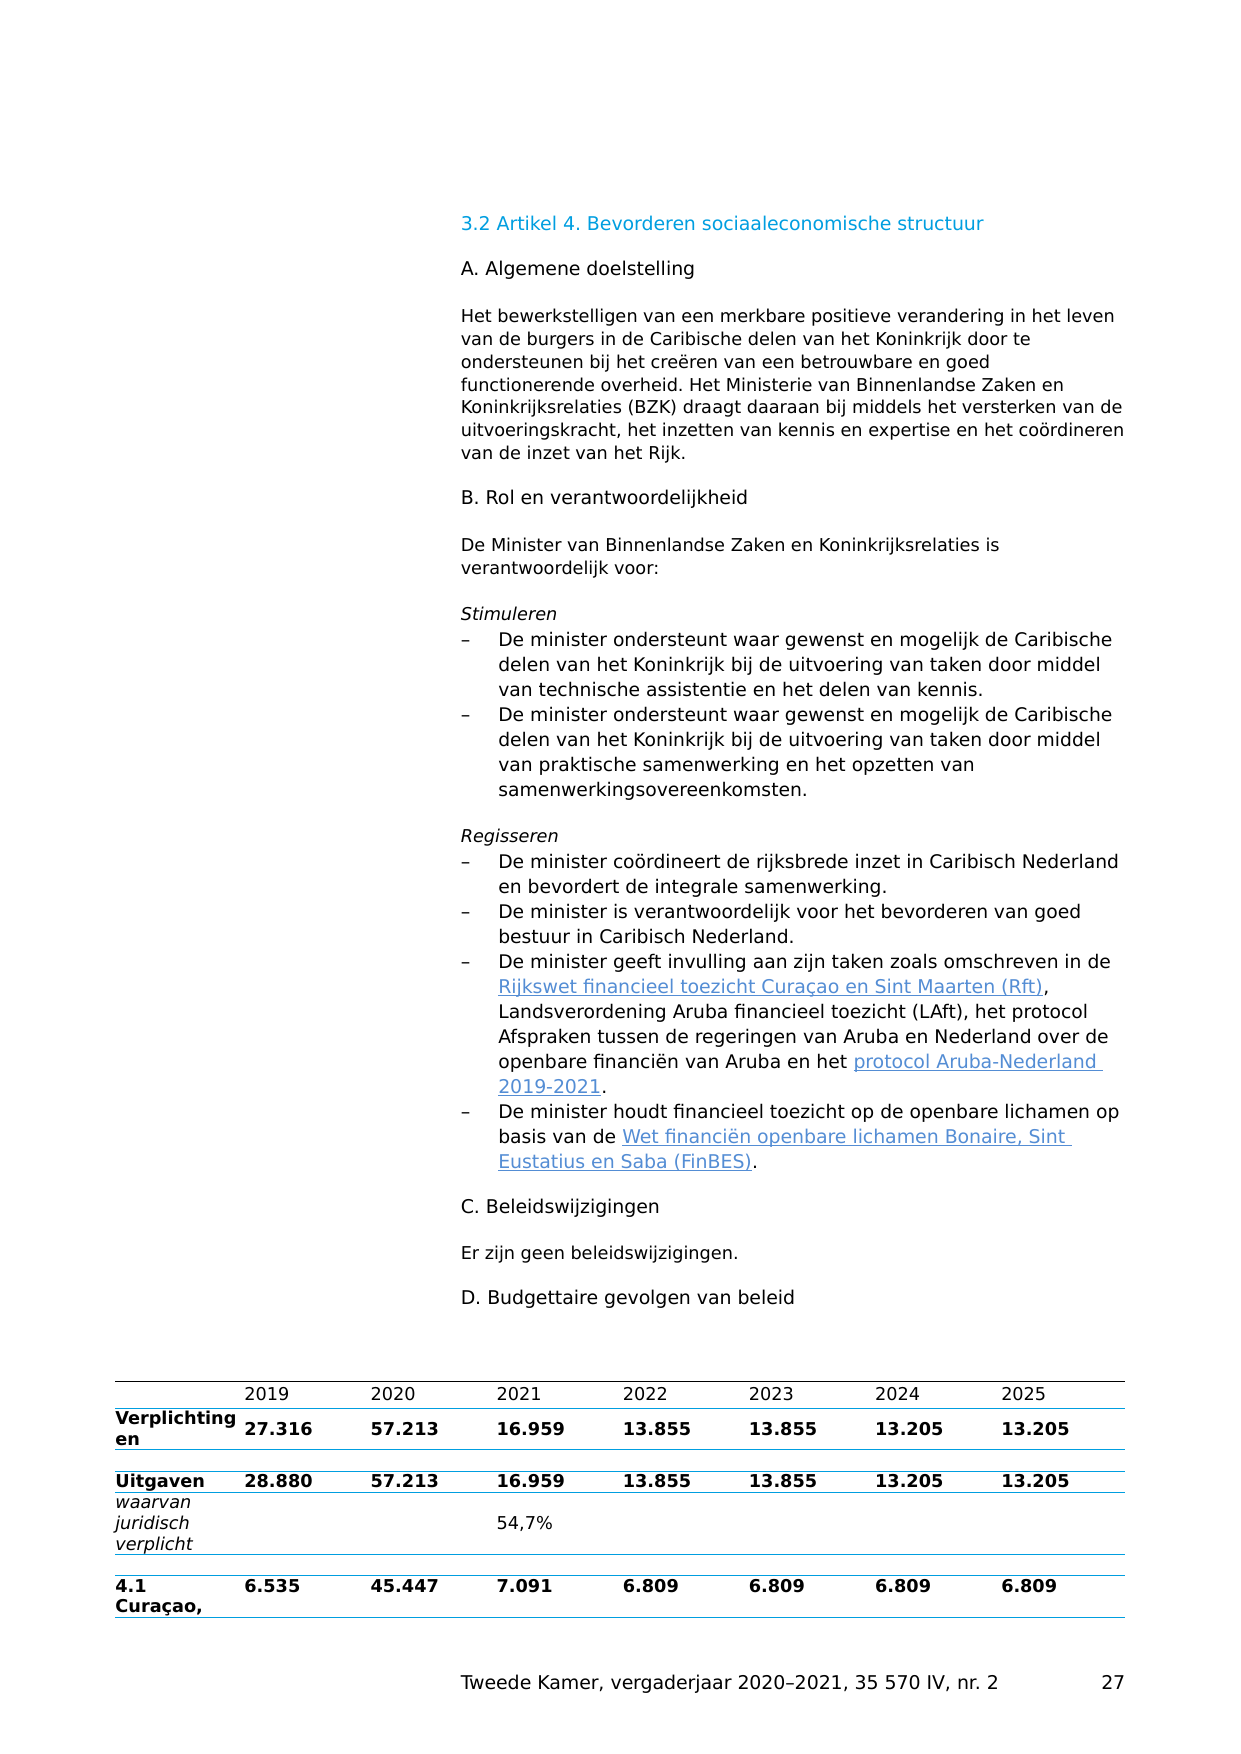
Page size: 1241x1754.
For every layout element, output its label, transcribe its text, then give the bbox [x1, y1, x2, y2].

list De minister is verantwoordelijk voor het bevorderen van goed bestuur in Caribisch Nederland. [461, 899, 1125, 949]
table_cell [241, 1450, 367, 1471]
table_cell [872, 1555, 998, 1575]
table_cell [998, 1555, 1125, 1575]
table_header Tabel 12 Budgettaire gevolgen van beleid, artikel 4 Bevorderen sociaaleconomische structuur (bedragen x € 1.000) [115, 1333, 1125, 1381]
table_cell [620, 1555, 746, 1575]
table_cell 13.205 [872, 1409, 998, 1449]
title D. Budgettaire gevolgen van beleid [461, 1287, 1125, 1309]
table_cell 7.091 [494, 1576, 620, 1617]
table_cell 57.213 [368, 1472, 493, 1492]
text De Minister van Binnenlandse Zaken en Koninkrijksrelaties is verantwoordelijk voor: [461, 533, 1125, 579]
table_cell [998, 1450, 1125, 1471]
table_cell 2019 [241, 1382, 367, 1408]
table_cell [241, 1555, 367, 1575]
table_cell [115, 1450, 241, 1471]
table_cell 2021 [494, 1382, 620, 1408]
table_cell 45.447 [368, 1576, 493, 1617]
table_cell 54,7% [494, 1493, 620, 1554]
table_cell 2023 [746, 1382, 872, 1408]
list De minister houdt financieel toezicht op de openbare lichamen op basis van de Wet financiën openbare lichamen Bonaire, Sint Eustatius en Saba (FinBES). [461, 1099, 1125, 1174]
table_cell 6.809 [620, 1576, 746, 1617]
table_cell 57.213 [368, 1409, 493, 1449]
table_cell [494, 1450, 620, 1471]
table_cell 2022 [620, 1382, 746, 1408]
title 3.2 Artikel 4. Bevorderen sociaaleconomische structuur [461, 213, 1125, 235]
table_cell 13.855 [620, 1409, 746, 1449]
table_cell 2024 [872, 1382, 998, 1408]
title C. Beleidswijzigingen [461, 1196, 1125, 1218]
table_cell 2020 [368, 1382, 493, 1408]
table_cell waarvan juridisch verplicht [115, 1493, 241, 1554]
table_cell [746, 1555, 872, 1575]
table_cell 4.1 Curaçao, [115, 1576, 241, 1617]
table_cell [368, 1555, 493, 1575]
table_cell 6.809 [872, 1576, 998, 1617]
list De minister ondersteunt waar gewenst en mogelijk de Caribische delen van het Koninkrijk bij de uitvoering van taken door middel van technische assistentie en het delen van kennis. [461, 627, 1125, 702]
table_cell 6.535 [241, 1576, 367, 1617]
table_cell [620, 1493, 746, 1554]
table_cell [494, 1555, 620, 1575]
table_cell 13.205 [998, 1472, 1125, 1492]
text Stimuleren [461, 602, 1125, 624]
table_cell [241, 1493, 367, 1554]
table_cell 13.855 [746, 1409, 872, 1449]
table_cell [872, 1450, 998, 1471]
table_cell 16.959 [494, 1409, 620, 1449]
table_cell [368, 1450, 493, 1471]
table_cell [115, 1555, 241, 1575]
title A. Algemene doelstelling [461, 258, 1125, 280]
table_cell [746, 1450, 872, 1471]
table_cell Verplichtingen [115, 1409, 241, 1449]
text Er zijn geen beleidswijzigingen. [461, 1241, 1125, 1264]
table_cell 13.855 [620, 1472, 746, 1492]
table_cell 27.316 [241, 1409, 367, 1449]
title B. Rol en verantwoordelijkheid [461, 487, 1125, 509]
list De minister ondersteunt waar gewenst en mogelijk de Caribische delen van het Koninkrijk bij de uitvoering van taken door middel van praktische samenwerking en het opzetten van samenwerkingsovereenkomsten. [461, 702, 1125, 802]
table_cell [115, 1382, 241, 1408]
table_cell 13.205 [998, 1409, 1125, 1449]
text Regisseren [461, 824, 1125, 847]
table_cell 13.205 [872, 1472, 998, 1492]
table_cell 2025 [998, 1382, 1125, 1408]
list De minister geeft invulling aan zijn taken zoals omschreven in de Rijkswet financieel toezicht Curaçao en Sint Maarten (Rft), Landsverordening Aruba financieel toezicht (LAft), het protocol Afspraken tussen de regeringen van Aruba en Nederland over de openbare financiën van Aruba en het protocol Aruba-Nederland 2019-2021. [461, 949, 1125, 1099]
table_cell 16.959 [494, 1472, 620, 1492]
table_cell 13.855 [746, 1472, 872, 1492]
list De minister coördineert de rijksbrede inzet in Caribisch Nederland en bevordert de integrale samenwerking. [461, 849, 1125, 899]
table_cell [620, 1450, 746, 1471]
table_cell [998, 1493, 1125, 1554]
table_cell [746, 1493, 872, 1554]
table_cell 6.809 [998, 1576, 1125, 1617]
text Het bewerkstelligen van een merkbare positieve verandering in het leven van de burgers in de Caribische delen van het Koninkrijk door te ondersteunen bij het creëren van een betrouwbare en goed functionerende overheid. Het Ministerie van Binnenlandse Zaken en Koninkrijksrelaties (BZK) draagt daaraan bij middels het versterken van de uitvoeringskracht, het inzetten van kennis en expertise en het coördineren van de inzet van het Rijk. [461, 304, 1125, 464]
table_cell [368, 1493, 493, 1554]
table_cell 28.880 [241, 1472, 367, 1492]
table_cell 6.809 [746, 1576, 872, 1617]
table_cell [872, 1493, 998, 1554]
table_cell Uitgaven [115, 1472, 241, 1492]
